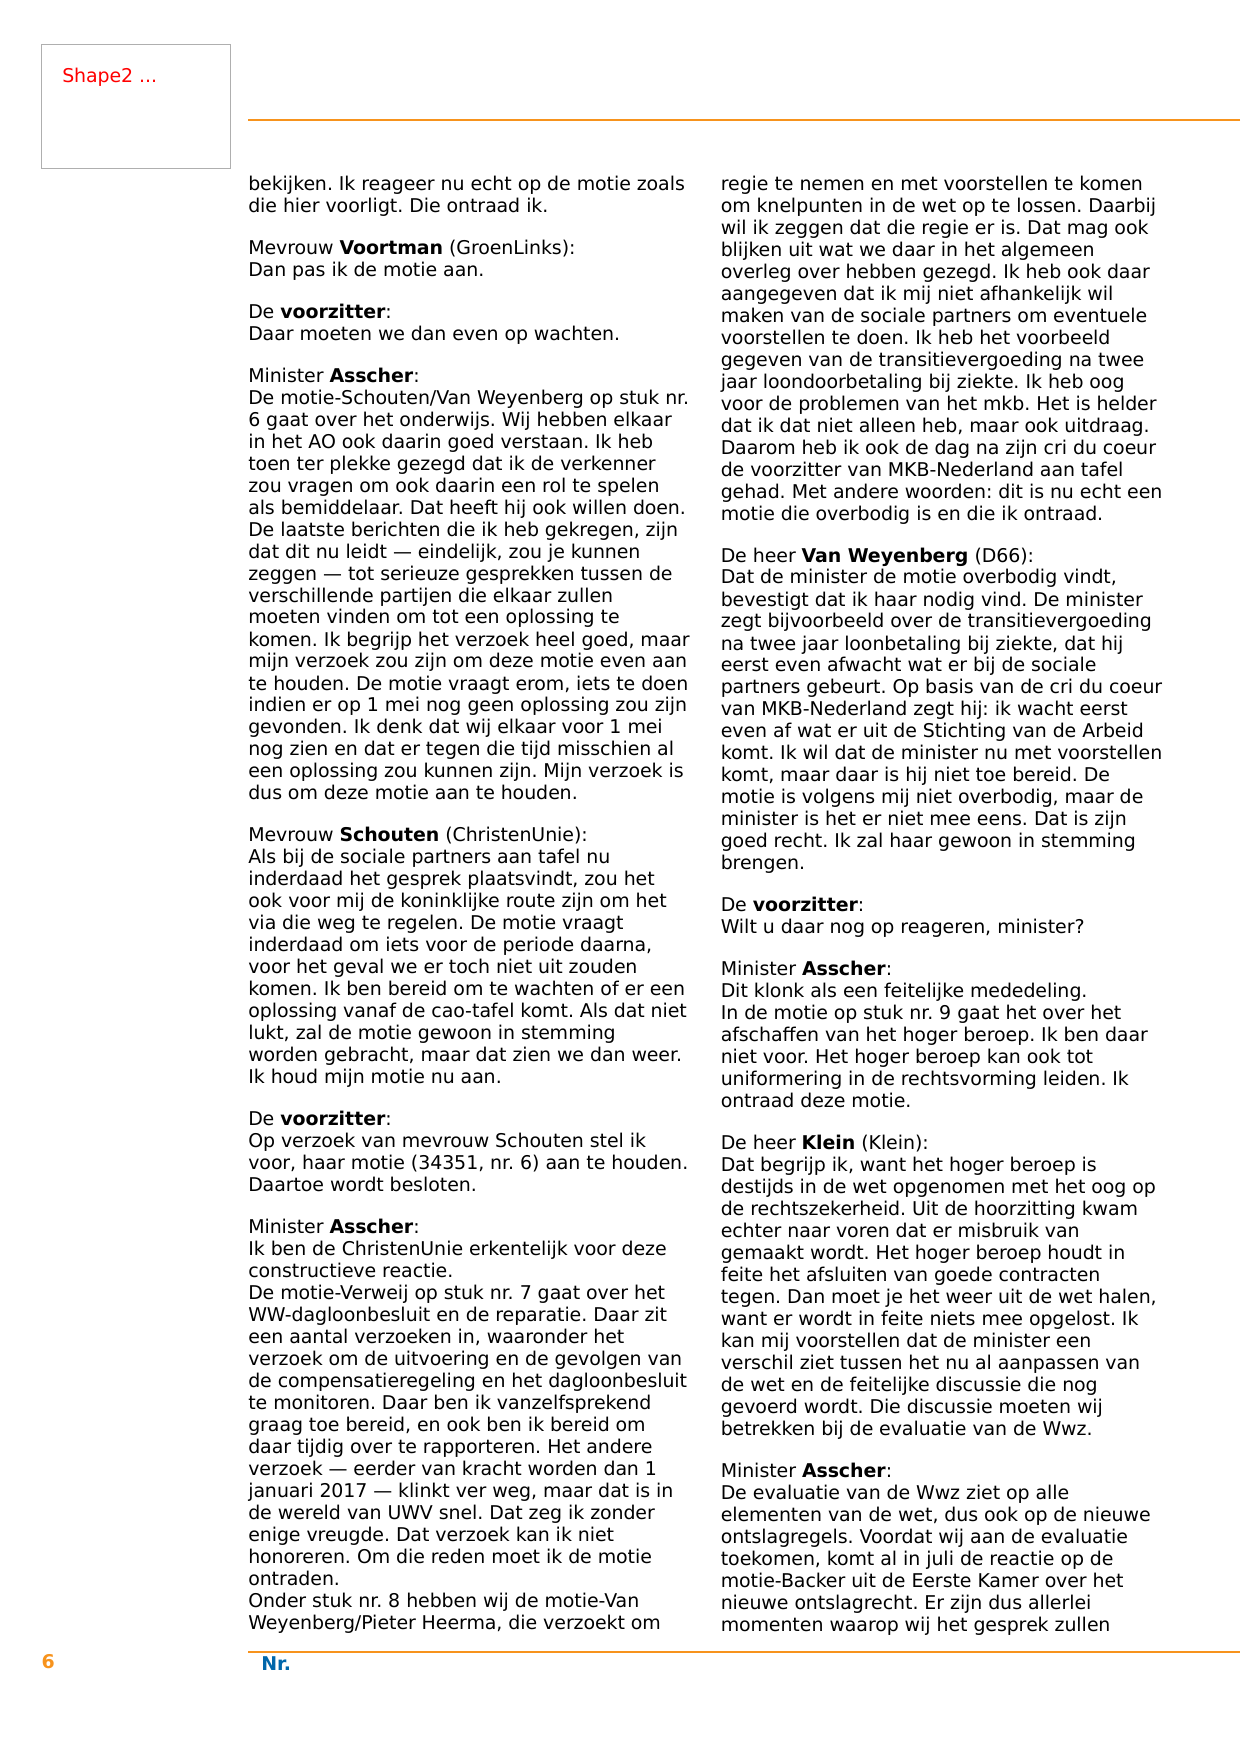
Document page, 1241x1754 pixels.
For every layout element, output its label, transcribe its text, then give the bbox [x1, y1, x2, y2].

text De voorzitter: [248, 301, 691, 323]
text Daar moeten we dan even op wachten. [248, 323, 691, 345]
text Minister Asscher: [721, 1460, 1163, 1482]
text bekijken. Ik reageer nu echt op de motie zoals die hier voorligt. Die ontraad ik. [248, 173, 691, 217]
text De heer Van Weyenberg (D66): [721, 544, 1163, 566]
text Wilt u daar nog op reageren, minister? [721, 916, 1163, 938]
text De voorzitter: [248, 1108, 691, 1130]
text Op verzoek van mevrouw Schouten stel ik voor, haar motie (34351, nr. 6) aan te houden. [248, 1130, 691, 1174]
text Als bij de sociale partners aan tafel nu inderdaad het gesprek plaatsvindt, zou het ook voor mij de koninklijke route zijn om het via die weg te regelen. De motie vraagt inderdaad om iets voor de periode daarna, voor het geval we er toch niet uit zouden komen. Ik ben bereid om te wachten of er een oplossing vanaf de cao-tafel komt. Als dat niet lukt, zal de motie gewoon in stemming worden gebracht, maar dat zien we dan weer. Ik houd mijn motie nu aan. [248, 846, 691, 1088]
text De motie-Schouten/Van Weyenberg op stuk nr. 6 gaat over het onderwijs. Wij hebben elkaar in het AO ook daarin goed verstaan. Ik heb toen ter plekke gezegd dat ik de verkenner zou vragen om ook daarin een rol te spelen als bemiddelaar. Dat heeft hij ook willen doen. De laatste berichten die ik heb gekregen, zijn dat dit nu leidt — eindelijk, zou je kunnen zeggen — tot serieuze gesprekken tussen de verschillende partijen die elkaar zullen moeten vinden om tot een oplossing te komen. Ik begrijp het verzoek heel goed, maar mijn verzoek zou zijn om deze motie even aan te houden. De motie vraagt erom, iets te doen indien er op 1 mei nog geen oplossing zou zijn gevonden. Ik denk dat wij elkaar voor 1 mei nog zien en dat er tegen die tijd misschien al een oplossing zou kunnen zijn. Mijn verzoek is dus om deze motie aan te houden. [248, 387, 691, 804]
text Mevrouw Voortman (GroenLinks): [248, 237, 691, 259]
text De voorzitter: [721, 894, 1163, 916]
text Mevrouw Schouten (ChristenUnie): [248, 824, 691, 846]
text Minister Asscher: [721, 958, 1163, 980]
text Daartoe wordt besloten. [248, 1174, 691, 1196]
text Minister Asscher: [248, 365, 691, 387]
text Minister Asscher: [248, 1216, 691, 1238]
text Dan pas ik de motie aan. [248, 259, 691, 281]
text Dat begrijp ik, want het hoger beroep is destijds in de wet opgenomen met het oog op de rechtszekerheid. Uit de hoorzitting kwam echter naar voren dat er misbruik van gemaakt wordt. Het hoger beroep houdt in feite het afsluiten van goede contracten tegen. Dan moet je het weer uit de wet halen, want er wordt in feite niets mee opgelost. Ik kan mij voorstellen dat de minister een verschil ziet tussen het nu al aanpassen van de wet en de feitelijke discussie die nog gevoerd wordt. Die discussie moeten wij betrekken bij de evaluatie van de Wwz. [721, 1154, 1163, 1440]
text Onder stuk nr. 8 hebben wij de motie-Van Weyenberg/Pieter Heerma, die verzoekt om [248, 1589, 691, 1633]
text De evaluatie van de Wwz ziet op alle elementen van de wet, dus ook op de nieuwe ontslagregels. Voordat wij aan de evaluatie toekomen, komt al in juli de reactie op de motie-Backer uit de Eerste Kamer over het nieuwe ontslagrecht. Er zijn dus allerlei momenten waarop wij het gesprek zullen [721, 1482, 1163, 1636]
text De heer Klein (Klein): [721, 1132, 1163, 1154]
text regie te nemen en met voorstellen te komen om knelpunten in de wet op te lossen. Daarbij wil ik zeggen dat die regie er is. Dat mag ook blijken uit wat we daar in het algemeen overleg over hebben gezegd. Ik heb ook daar aangegeven dat ik mij niet afhankelijk wil maken van de sociale partners om eventuele voorstellen te doen. Ik heb het voorbeeld gegeven van de transitievergoeding na twee jaar loondoorbetaling bij ziekte. Ik heb oog voor de problemen van het mkb. Het is helder dat ik dat niet alleen heb, maar ook uitdraag. Daarom heb ik ook de dag na zijn cri du coeur de voorzitter van MKB-Nederland aan tafel gehad. Met andere woorden: dit is nu echt een motie die overbodig is en die ik ontraad. [721, 173, 1163, 524]
text Ik ben de ChristenUnie erkentelijk voor deze constructieve reactie. [248, 1238, 691, 1282]
text Dat de minister de motie overbodig vindt, bevestigt dat ik haar nodig vind. De minister zegt bijvoorbeeld over de transitievergoeding na twee jaar loonbetaling bij ziekte, dat hij eerst even afwacht wat er bij de sociale partners gebeurt. Op basis van de cri du coeur van MKB-Nederland zegt hij: ik wacht eerst even af wat er uit de Stichting van de Arbeid komt. Ik wil dat de minister nu met voorstellen komt, maar daar is hij niet toe bereid. De motie is volgens mij niet overbodig, maar de minister is het er niet mee eens. Dat is zijn goed recht. Ik zal haar gewoon in stemming brengen. [721, 566, 1163, 874]
text In de motie op stuk nr. 9 gaat het over het afschaffen van het hoger beroep. Ik ben daar niet voor. Het hoger beroep kan ook tot uniformering in de rechtsvorming leiden. Ik ontraad deze motie. [721, 1002, 1163, 1112]
text Dit klonk als een feitelijke mededeling. [721, 980, 1163, 1002]
text De motie-Verweij op stuk nr. 7 gaat over het WW-dagloonbesluit en de reparatie. Daar zit een aantal verzoeken in, waaronder het verzoek om de uitvoering en de gevolgen van de compensatieregeling en het dagloonbesluit te monitoren. Daar ben ik vanzelfsprekend graag toe bereid, en ook ben ik bereid om daar tijdig over te rapporteren. Het andere verzoek — eerder van kracht worden dan 1 januari 2017 — klinkt ver weg, maar dat is in de wereld van UWV snel. Dat zeg ik zonder enige vreugde. Dat verzoek kan ik niet honoreren. Om die reden moet ik de motie ontraden. [248, 1282, 691, 1589]
